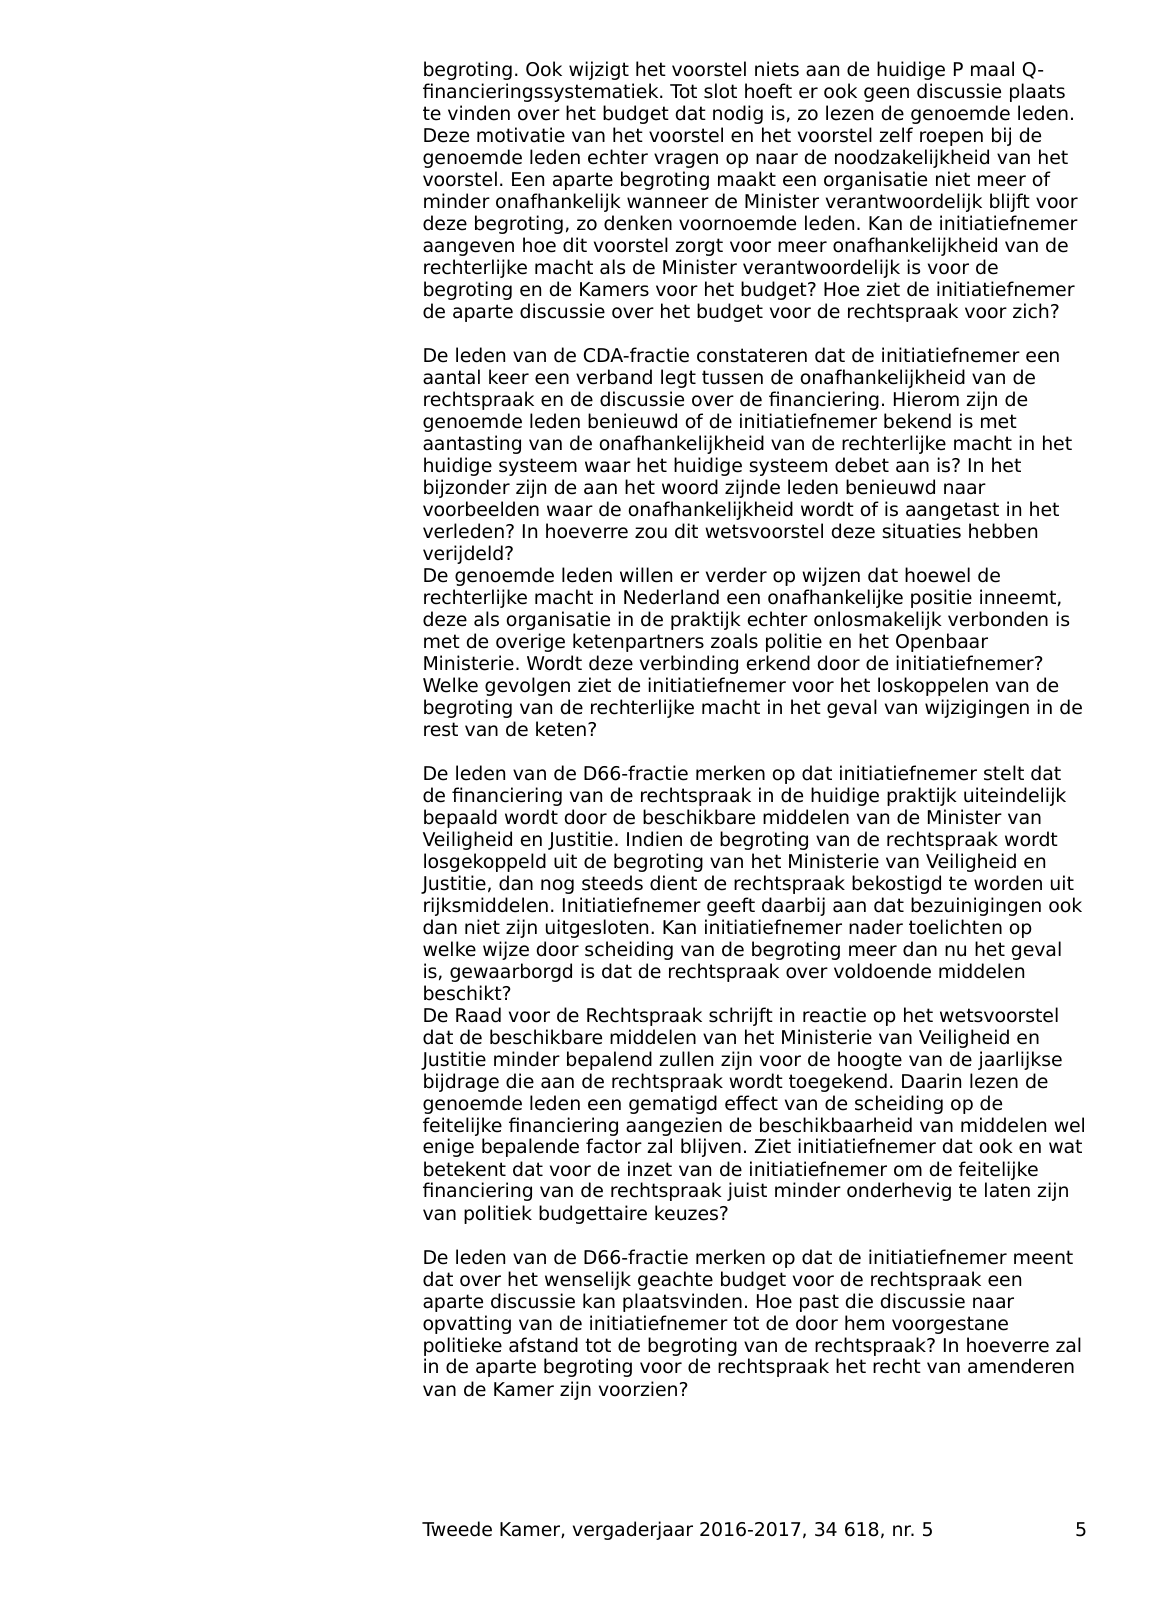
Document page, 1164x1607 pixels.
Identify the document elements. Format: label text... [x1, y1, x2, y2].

text De leden van de CDA-fractie constateren dat de initiatiefnemer een aantal keer een verband legt tussen de onafhankelijkheid van de rechtspraak en de discussie over de financiering. Hierom zijn de genoemde leden benieuwd of de initiatiefnemer bekend is met aantasting van de onafhankelijkheid van de rechterlijke macht in het huidige systeem waar het huidige systeem debet aan is? In het bijzonder zijn de aan het woord zijnde leden benieuwd naar voorbeelden waar de onafhankelijkheid wordt of is aangetast in het verleden? In hoeverre zou dit wetsvoorstel deze situaties hebben verijdeld? [422, 345, 1087, 565]
text De leden van de D66-fractie merken op dat initiatiefnemer stelt dat de financiering van de rechtspraak in de huidige praktijk uiteindelijk bepaald wordt door de beschikbare middelen van de Minister van Veiligheid en Justitie. Indien de begroting van de rechtspraak wordt losgekoppeld uit de begroting van het Ministerie van Veiligheid en Justitie, dan nog steeds dient de rechtspraak bekostigd te worden uit rijksmiddelen. Initiatiefnemer geeft daarbij aan dat bezuinigingen ook dan niet zijn uitgesloten. Kan initiatiefnemer nader toelichten op welke wijze door scheiding van de begroting meer dan nu het geval is, gewaarborgd is dat de rechtspraak over voldoende middelen beschikt? [422, 763, 1087, 1004]
text begroting. Ook wijzigt het voorstel niets aan de huidige P maal Q-financieringssystematiek. Tot slot hoeft er ook geen discussie plaats te vinden over het budget dat nodig is, zo lezen de genoemde leden. Deze motivatie van het voorstel en het voorstel zelf roepen bij de genoemde leden echter vragen op naar de noodzakelijkheid van het voorstel. Een aparte begroting maakt een organisatie niet meer of minder onafhankelijk wanneer de Minister verantwoordelijk blijft voor deze begroting, zo denken voornoemde leden. Kan de initiatiefnemer aangeven hoe dit voorstel zorgt voor meer onafhankelijkheid van de rechterlijke macht als de Minister verantwoordelijk is voor de begroting en de Kamers voor het budget? Hoe ziet de initiatiefnemer de aparte discussie over het budget voor de rechtspraak voor zich? [422, 59, 1087, 323]
text De leden van de D66-fractie merken op dat de initiatiefnemer meent dat over het wenselijk geachte budget voor de rechtspraak een aparte discussie kan plaatsvinden. Hoe past die discussie naar opvatting van de initiatiefnemer tot de door hem voorgestane politieke afstand tot de begroting van de rechtspraak? In hoeverre zal in de aparte begroting voor de rechtspraak het recht van amenderen van de Kamer zijn voorzien? [422, 1247, 1087, 1400]
text De genoemde leden willen er verder op wijzen dat hoewel de rechterlijke macht in Nederland een onafhankelijke positie inneemt, deze als organisatie in de praktijk echter onlosmakelijk verbonden is met de overige ketenpartners zoals politie en het Openbaar Ministerie. Wordt deze verbinding erkend door de initiatiefnemer? Welke gevolgen ziet de initiatiefnemer voor het loskoppelen van de begroting van de rechterlijke macht in het geval van wijzigingen in de rest van de keten? [422, 565, 1087, 741]
text De Raad voor de Rechtspraak schrijft in reactie op het wetsvoorstel dat de beschikbare middelen van het Ministerie van Veiligheid en Justitie minder bepalend zullen zijn voor de hoogte van de jaarlijkse bijdrage die aan de rechtspraak wordt toegekend. Daarin lezen de genoemde leden een gematigd effect van de scheiding op de feitelijke financiering aangezien de beschikbaarheid van middelen wel enige bepalende factor zal blijven. Ziet initiatiefnemer dat ook en wat betekent dat voor de inzet van de initiatiefnemer om de feitelijke financiering van de rechtspraak juist minder onderhevig te laten zijn van politiek budgettaire keuzes? [422, 1004, 1087, 1224]
